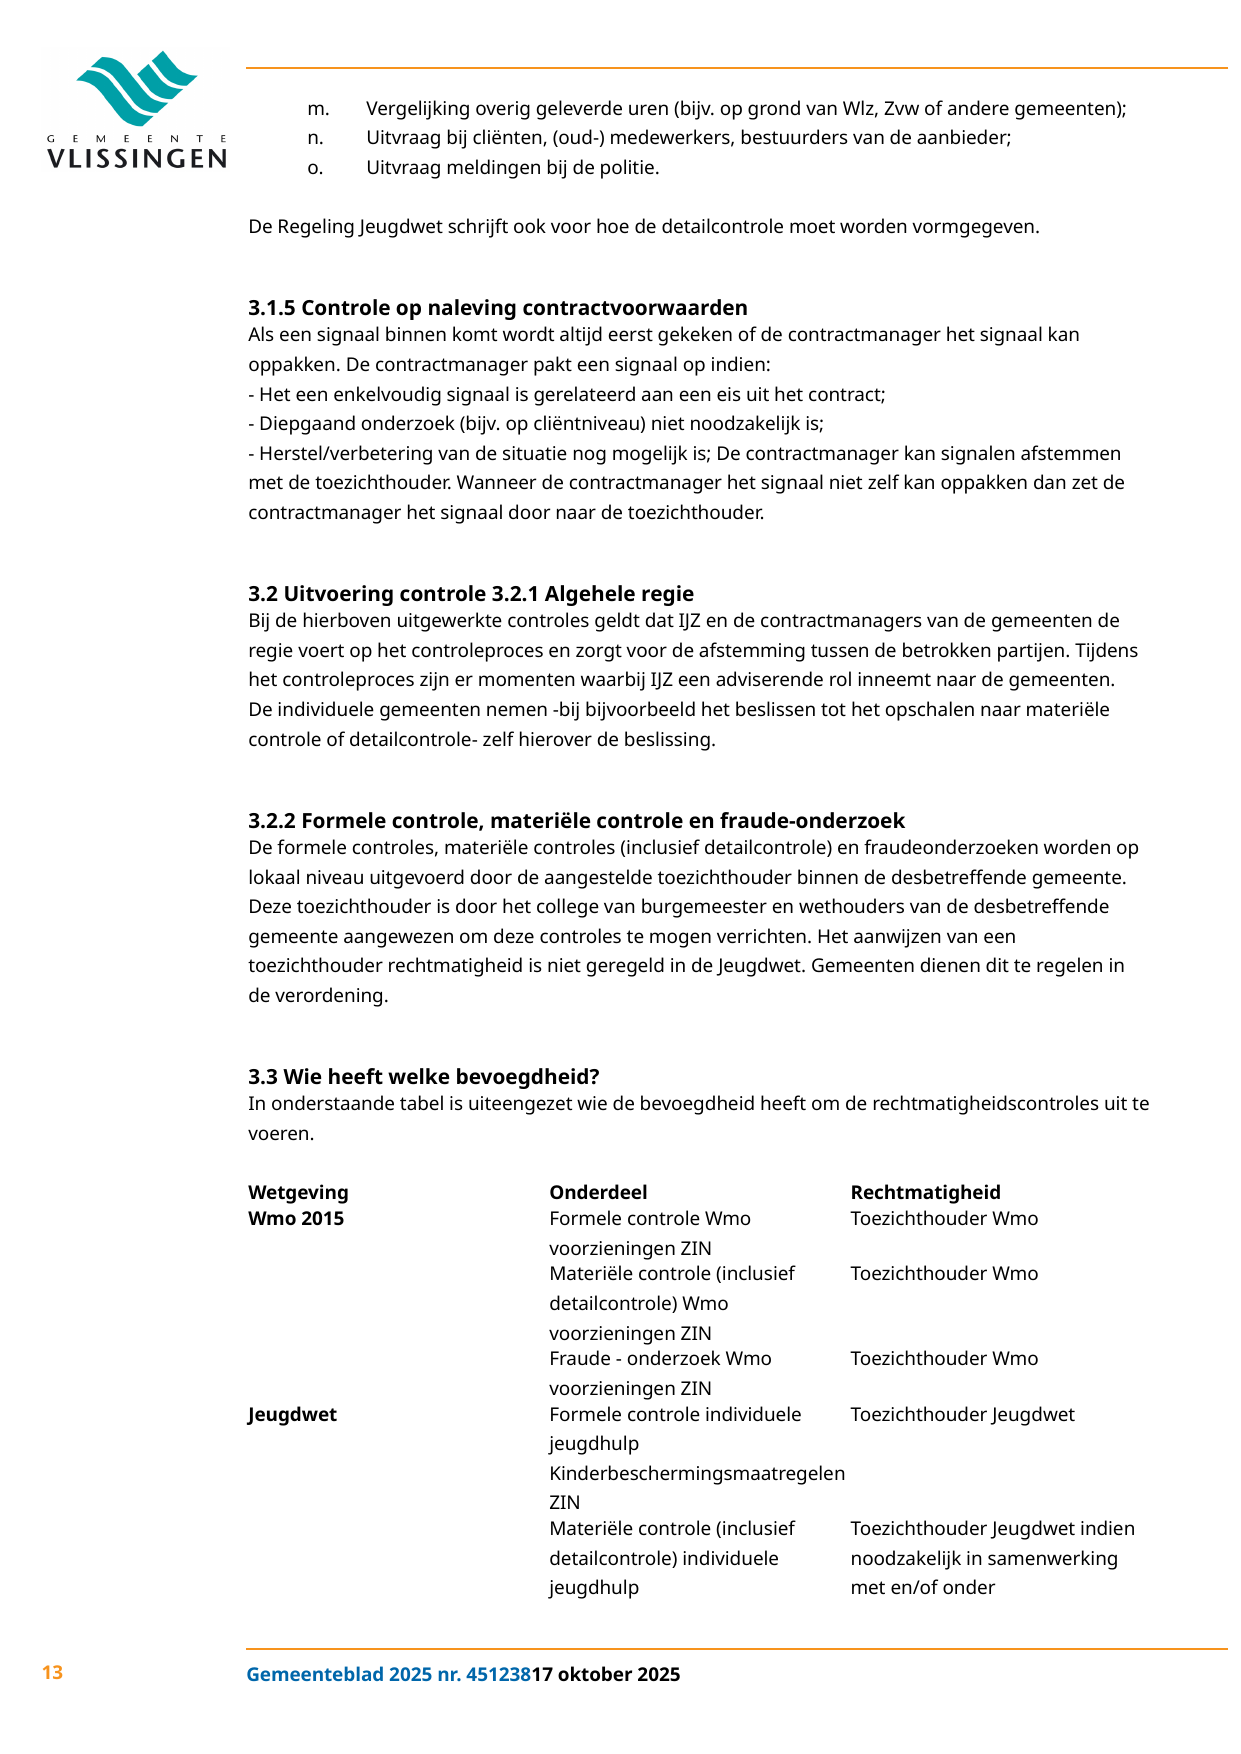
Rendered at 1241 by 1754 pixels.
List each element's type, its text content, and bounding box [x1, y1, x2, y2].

table_cell Toezichthouder Jeugdwet [850, 1401, 1152, 1515]
text Bij de hierboven uitgewerkte controles geldt dat IJZ en de contractmanagers van de gemeenten de regie voert op het controleproces en zorgt voor de afstemming tussen de betrokken partijen. Tijdens het controleproces zijn er momenten waarbij IJZ een adviserende rol inneemt naar de gemeenten. [248, 607, 1152, 692]
table_header Wetgeving [248, 1180, 549, 1205]
text Als een signaal binnen komt wordt altijd eerst gekeken of de contractmanager het signaal kan oppakken. De contractmanager pakt een signaal op indien: [248, 322, 1152, 377]
table_cell [248, 1515, 549, 1600]
text 3.2 Uitvoering controle 3.2.1 Algehele regie [248, 579, 1152, 607]
table_cell Fraude - onderzoek Wmo voorzieningen ZIN [549, 1345, 850, 1401]
text De individuele gemeenten nemen -bij bijvoorbeeld het beslissen tot het opschalen naar materiële controle of detailcontrole- zelf hierover de beslissing. [248, 696, 1152, 752]
table_cell Toezichthouder Wmo [850, 1205, 1152, 1261]
table_cell Toezichthouder Jeugdwet indien noodzakelijk in samenwerking met en/of onder [850, 1515, 1152, 1600]
text 3.3 Wie heeft welke bevoegdheid? [248, 1062, 1152, 1091]
text De Regeling Jeugdwet schrijft ook voor hoe de detailcontrole moet worden vormgegeven. [248, 213, 1152, 239]
list Uitvraag bij cliënten, (oud-) medewerkers, bestuurders van de aanbieder; [307, 124, 1152, 150]
table_cell Toezichthouder Wmo [850, 1345, 1152, 1401]
picture [41, 47, 231, 172]
text 3.1.5 Controle op naleving contractvoorwaarden [248, 293, 1152, 322]
text De formele controles, materiële controles (inclusief detailcontrole) en fraudeonderzoeken worden op lokaal niveau uitgevoerd door de aangestelde toezichthouder binnen de desbetreffende gemeente. Deze toezichthouder is door het college van burgemeester en wethouders van de desbetreffende gemeente aangewezen om deze controles te mogen verrichten. Het aanwijzen van een toezichthouder rechtmatigheid is niet geregeld in de Jeugdwet. Gemeenten dienen dit te regelen in de verordening. [248, 834, 1152, 1008]
table_cell Materiële controle (inclusief detailcontrole) Wmo voorzieningen ZIN [549, 1261, 850, 1345]
table_cell Jeugdwet [248, 1401, 549, 1515]
table_header Onderdeel [549, 1180, 850, 1205]
table_cell Materiële controle (inclusief detailcontrole) individuele jeugdhulp [549, 1515, 850, 1600]
text - Het een enkelvoudig signaal is gerelateerd aan een eis uit het contract; [248, 381, 1152, 406]
text - Diepgaand onderzoek (bijv. op cliëntniveau) niet noodzakelijk is; [248, 410, 1152, 436]
text - Herstel/verbetering van de situatie nog mogelijk is; De contractmanager kan signalen afstemmen met de toezichthouder. Wanneer de contractmanager het signaal niet zelf kan oppakken dan zet de contractmanager het signaal door naar de toezichthouder. [248, 440, 1152, 525]
table_cell Formele controle Wmo voorzieningen ZIN [549, 1205, 850, 1261]
text In onderstaande tabel is uiteengezet wie de bevoegdheid heeft om de rechtmatigheidscontroles uit te voeren. [248, 1091, 1152, 1146]
table_header Rechtmatigheid [850, 1180, 1152, 1205]
table_cell Wmo 2015 [248, 1205, 549, 1261]
list Uitvraag meldingen bij de politie. [307, 154, 1152, 180]
table_cell [248, 1345, 549, 1401]
table_cell Toezichthouder Wmo [850, 1261, 1152, 1345]
table_cell [248, 1261, 549, 1345]
table_cell Formele controle individuele jeugdhulp Kinderbeschermingsmaatregelen ZIN [549, 1401, 850, 1515]
list Vergelijking overig geleverde uren (bijv. op grond van Wlz, Zvw of andere gemeenten); [307, 95, 1152, 121]
text 3.2.2 Formele controle, materiële controle en fraude-onderzoek [248, 806, 1152, 834]
